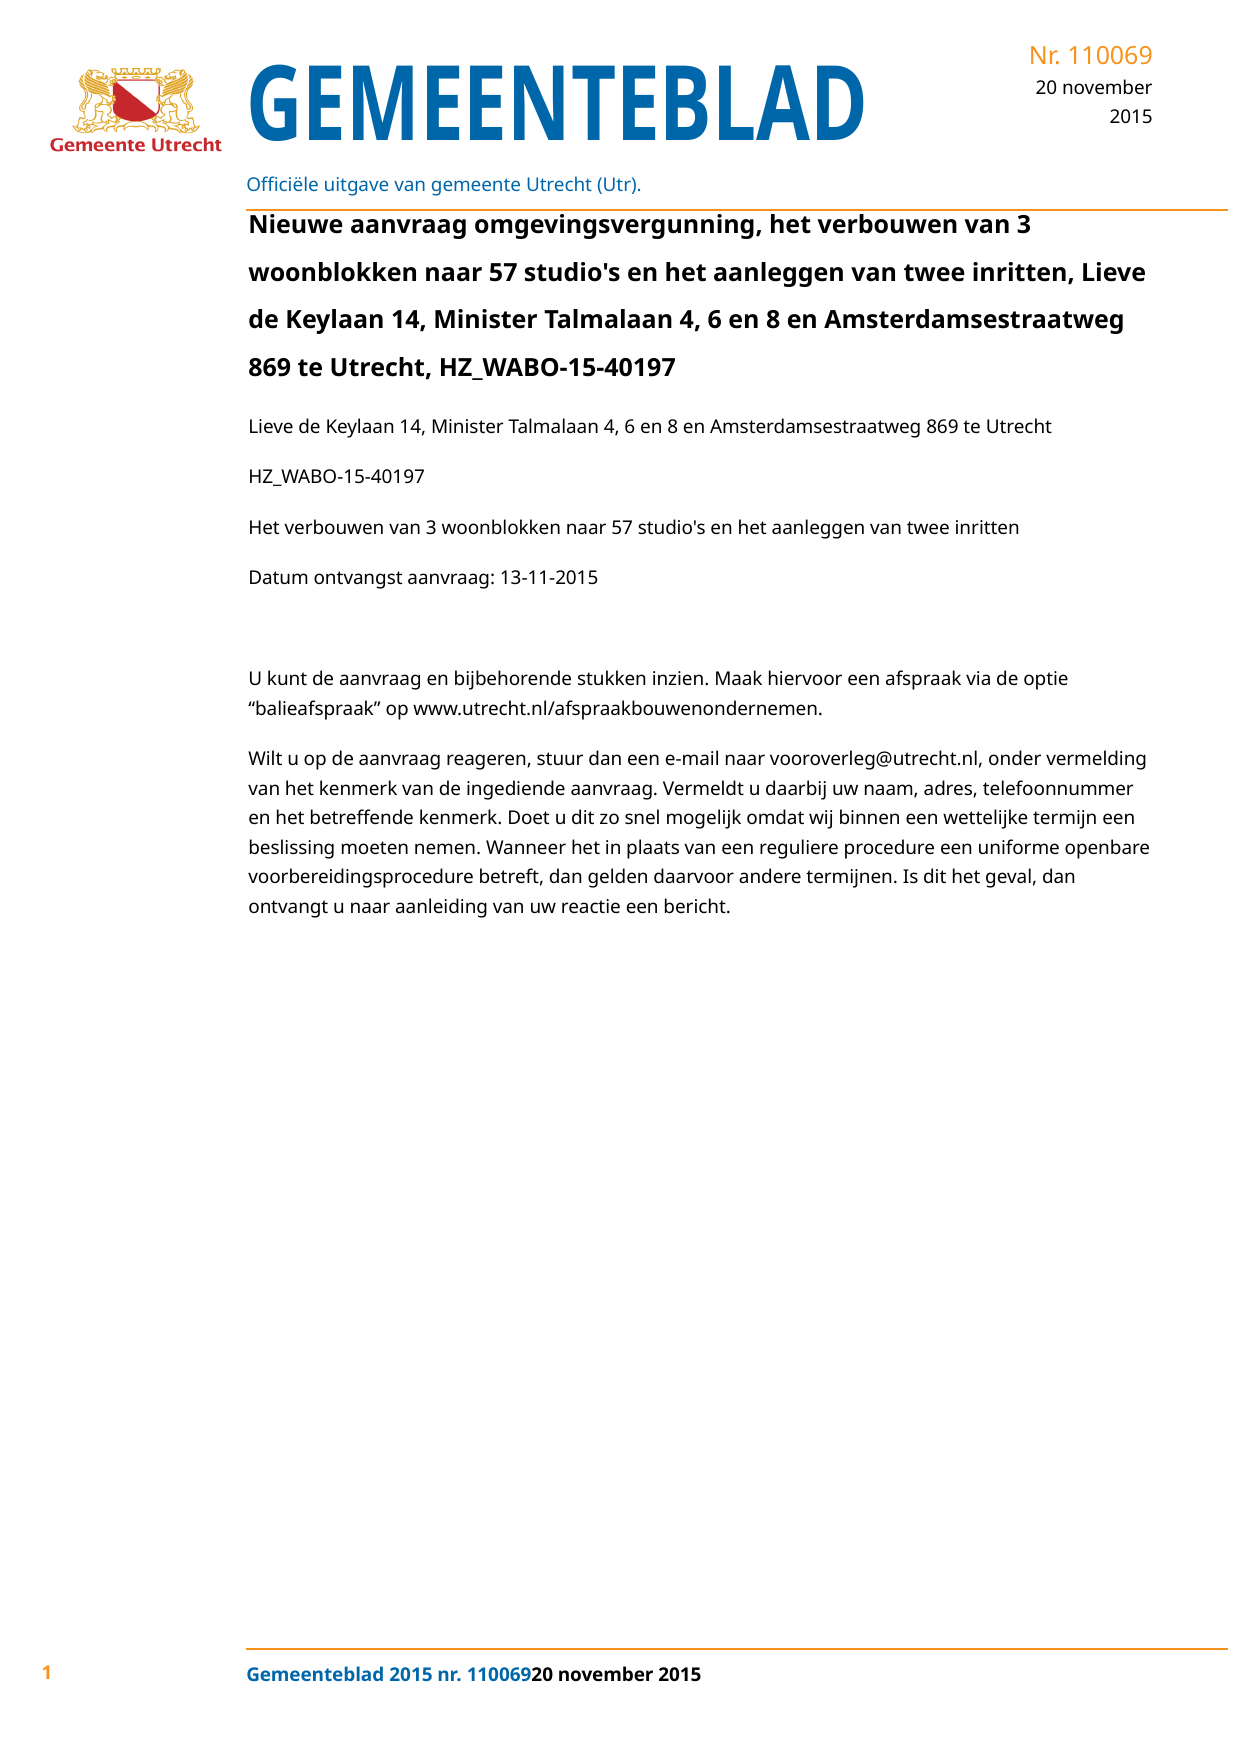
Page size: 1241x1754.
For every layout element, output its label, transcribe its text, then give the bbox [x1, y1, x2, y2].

text U kunt de aanvraag en bijbehorende stukken inzien. Maak hiervoor een afspraak via de optie “balieafspraak” op www.utrecht.nl/afspraakbouwenondernemen. [248, 665, 1152, 721]
text Datum ontvangst aanvraag: 13-11-2015 [248, 564, 1152, 590]
text Lieve de Keylaan 14, Minister Talmalaan 4, 6 en 8 en Amsterdamsestraatweg 869 te Utrecht [248, 413, 1152, 439]
text Nieuwe aanvraag omgevingsvergunning, het verbouwen van 3 woonblokken naar 57 studio's en het aanleggen van twee inritten, Lieve de Keylaan 14, Minister Talmalaan 4, 6 en 8 en Amsterdamsestraatweg 869 te Utrecht, HZ_WABO-15-40197 [248, 211, 1152, 384]
text Wilt u op de aanvraag reageren, stuur dan een e-mail naar vooroverleg@utrecht.nl, onder vermelding van het kenmerk van de ingediende aanvraag. Vermeldt u daarbij uw naam, adres, telefoonnummer en het betreffende kenmerk. Doet u dit zo snel mogelijk omdat wij binnen een wettelijke termijn een beslissing moeten nemen. Wanneer het in plaats van een reguliere procedure een uniforme openbare voorbereidingsprocedure betreft, dan gelden daarvoor andere termijnen. Is dit het geval, dan ontvangt u naar aanleiding van uw reactie een bericht. [248, 745, 1152, 919]
text Het verbouwen van 3 woonblokken naar 57 studio's en het aanleggen van twee inritten [248, 514, 1152, 540]
text HZ_WABO-15-40197 [248, 463, 1152, 489]
picture [41, 47, 231, 172]
